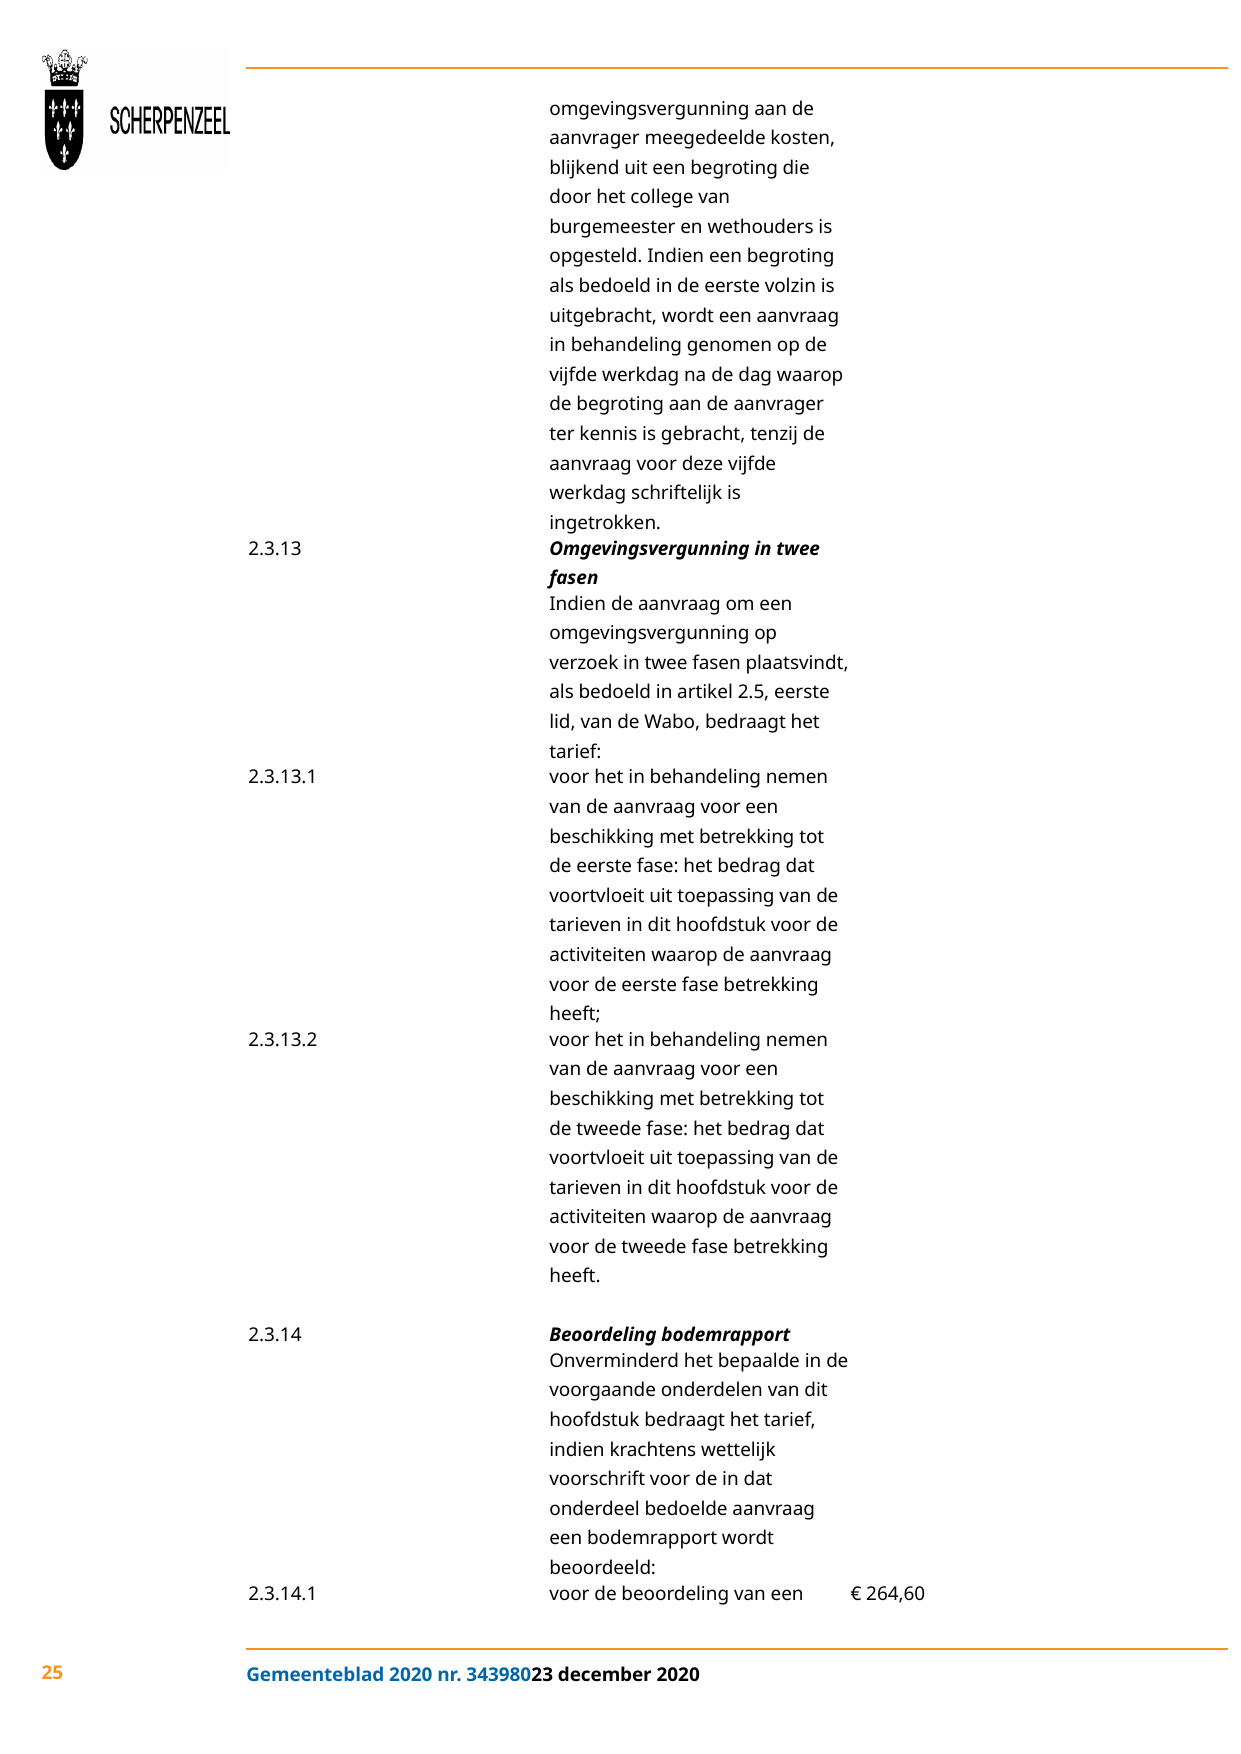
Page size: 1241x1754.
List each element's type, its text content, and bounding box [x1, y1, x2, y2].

table_cell [248, 1347, 549, 1580]
table_cell Omgevingsvergunning in twee fasen [549, 535, 850, 590]
table_cell [850, 1347, 1152, 1580]
table_cell omgevingsvergunning aan de aanvrager meegedeelde kosten, blijkend uit een begroting die door het college van burgemeester en wethouders is opgesteld. Indien een begroting als bedoeld in de eerste volzin is uitgebracht, wordt een aanvraag in behandeling genomen op de vijfde werkdag na de dag waarop de begroting aan de aanvrager ter kennis is gebracht, tenzij de aanvraag voor deze vijfde werkdag schriftelijk is ingetrokken. [549, 95, 850, 535]
table_header 2.3.14 [248, 1321, 549, 1347]
table_header Beoordeling bodemrapport [549, 1321, 850, 1347]
table_cell voor de beoordeling van een [549, 1580, 850, 1606]
table_cell 2.3.13.2 [248, 1026, 549, 1288]
table_cell voor het in behandeling nemen van de aanvraag voor een beschikking met betrekking tot de tweede fase: het bedrag dat voortvloeit uit toepassing van de tarieven in dit hoofdstuk voor de activiteiten waarop de aanvraag voor de tweede fase betrekking heeft. [549, 1026, 850, 1288]
table_cell [850, 535, 1152, 590]
table_cell voor het in behandeling nemen van de aanvraag voor een beschikking met betrekking tot de eerste fase: het bedrag dat voortvloeit uit toepassing van de tarieven in dit hoofdstuk voor de activiteiten waarop de aanvraag voor de eerste fase betrekking heeft; [549, 764, 850, 1026]
table_cell [850, 590, 1152, 764]
table_cell Onverminderd het bepaalde in de voorgaande onderdelen van dit hoofdstuk bedraagt het tarief, indien krachtens wettelijk voorschrift voor de in dat onderdeel bedoelde aanvraag een bodemrapport wordt beoordeeld: [549, 1347, 850, 1580]
table_cell [850, 1026, 1152, 1288]
table_cell 2.3.13.1 [248, 764, 549, 1026]
table_cell € 264,60 [850, 1580, 1152, 1606]
table_cell [850, 95, 1152, 535]
picture [41, 47, 231, 172]
table_cell 2.3.13 [248, 535, 549, 590]
table_cell 2.3.14.1 [248, 1580, 549, 1606]
table_cell Indien de aanvraag om een omgevingsvergunning op verzoek in twee fasen plaatsvindt, als bedoeld in artikel 2.5, eerste lid, van de Wabo, bedraagt het tarief: [549, 590, 850, 764]
table_cell [850, 764, 1152, 1026]
table_cell [248, 590, 549, 764]
table_cell [248, 95, 549, 535]
table_header [850, 1321, 1152, 1347]
